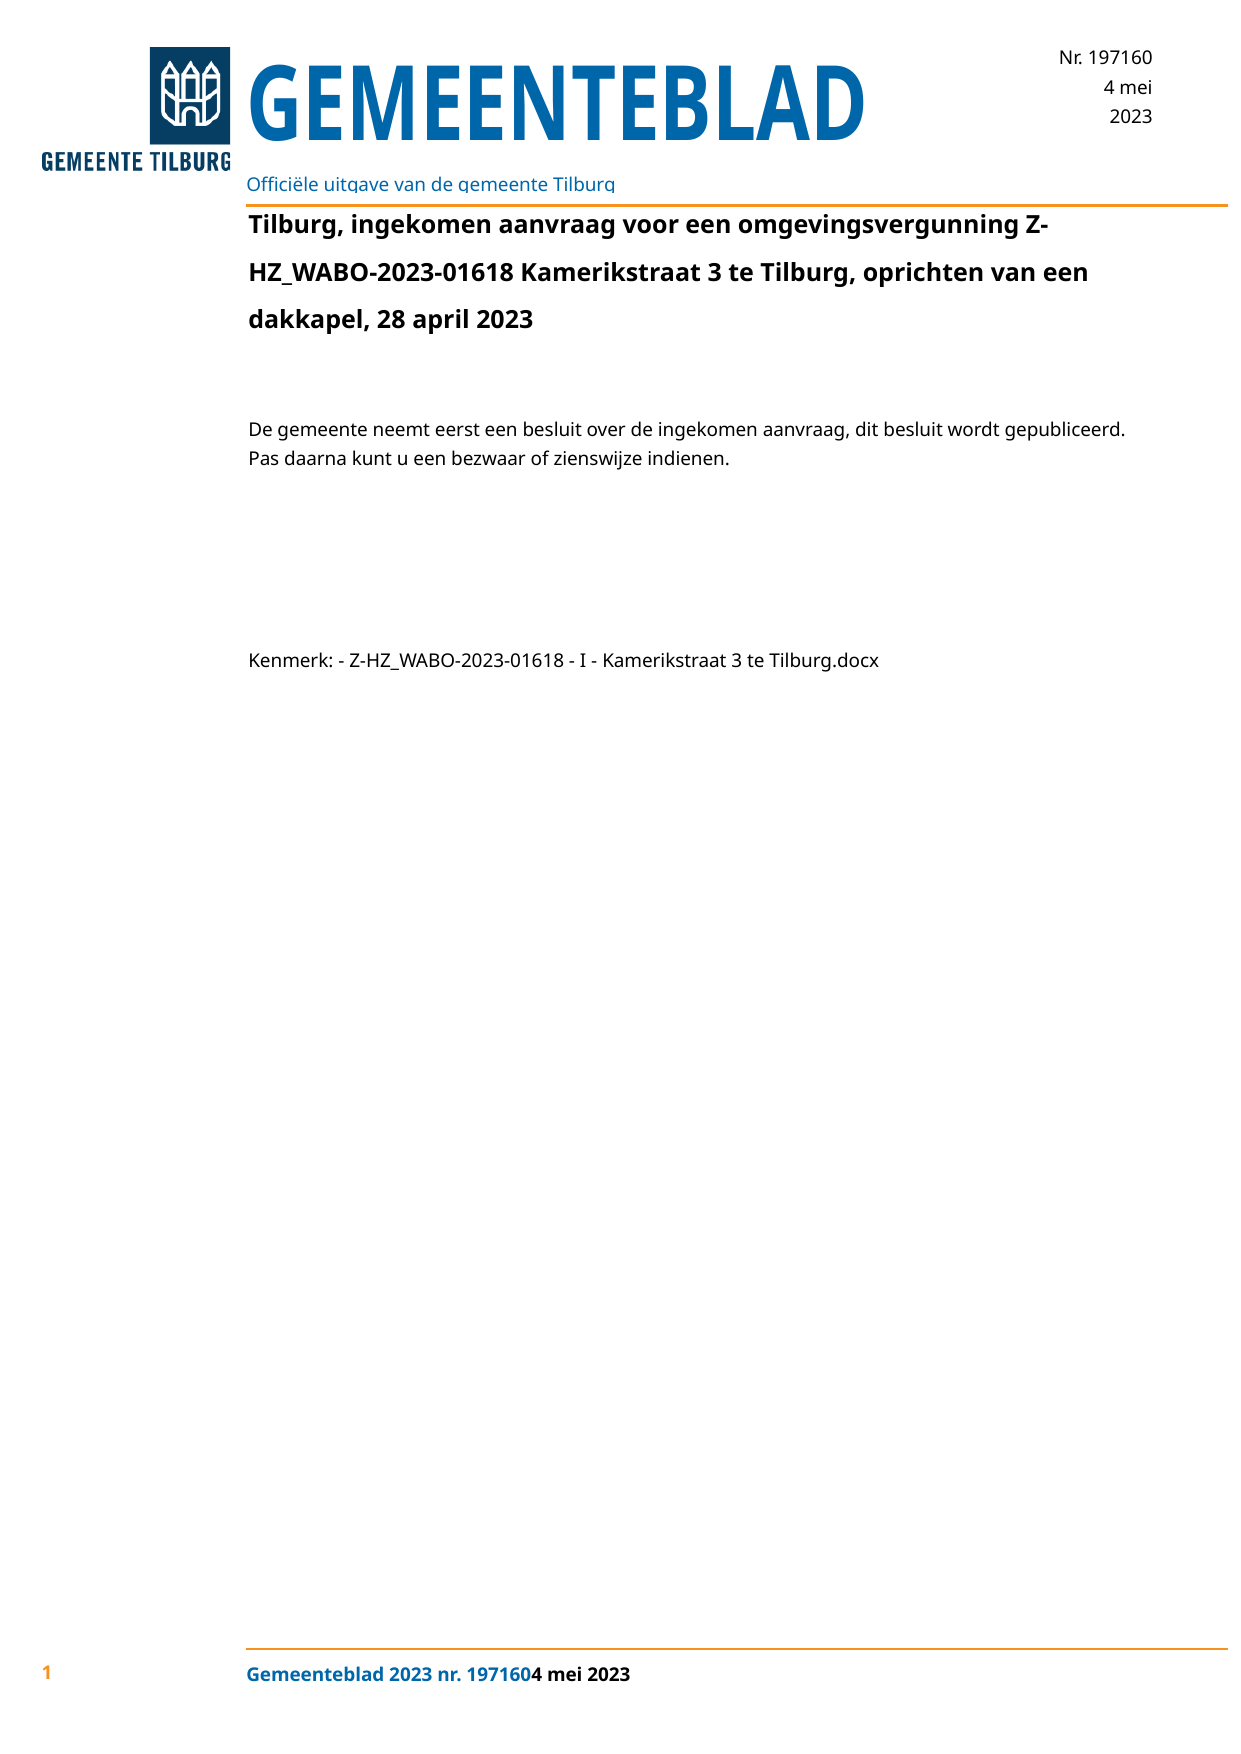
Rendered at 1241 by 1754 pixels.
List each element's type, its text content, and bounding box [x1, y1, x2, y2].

text De gemeente neemt eerst een besluit over de ingekomen aanvraag, dit besluit wordt gepubliceerd. Pas daarna kunt u een bezwaar of zienswijze indienen. [248, 416, 1152, 471]
text Kenmerk: - Z-HZ_WABO-2023-01618 - I - Kamerikstraat 3 te Tilburg.docx [248, 647, 1152, 673]
text Tilburg, ingekomen aanvraag voor een omgevingsvergunning Z-HZ_WABO-2023-01618 Kamerikstraat 3 te Tilburg, oprichten van een dakkapel, 28 april 2023 [248, 207, 1152, 336]
picture [41, 47, 231, 172]
